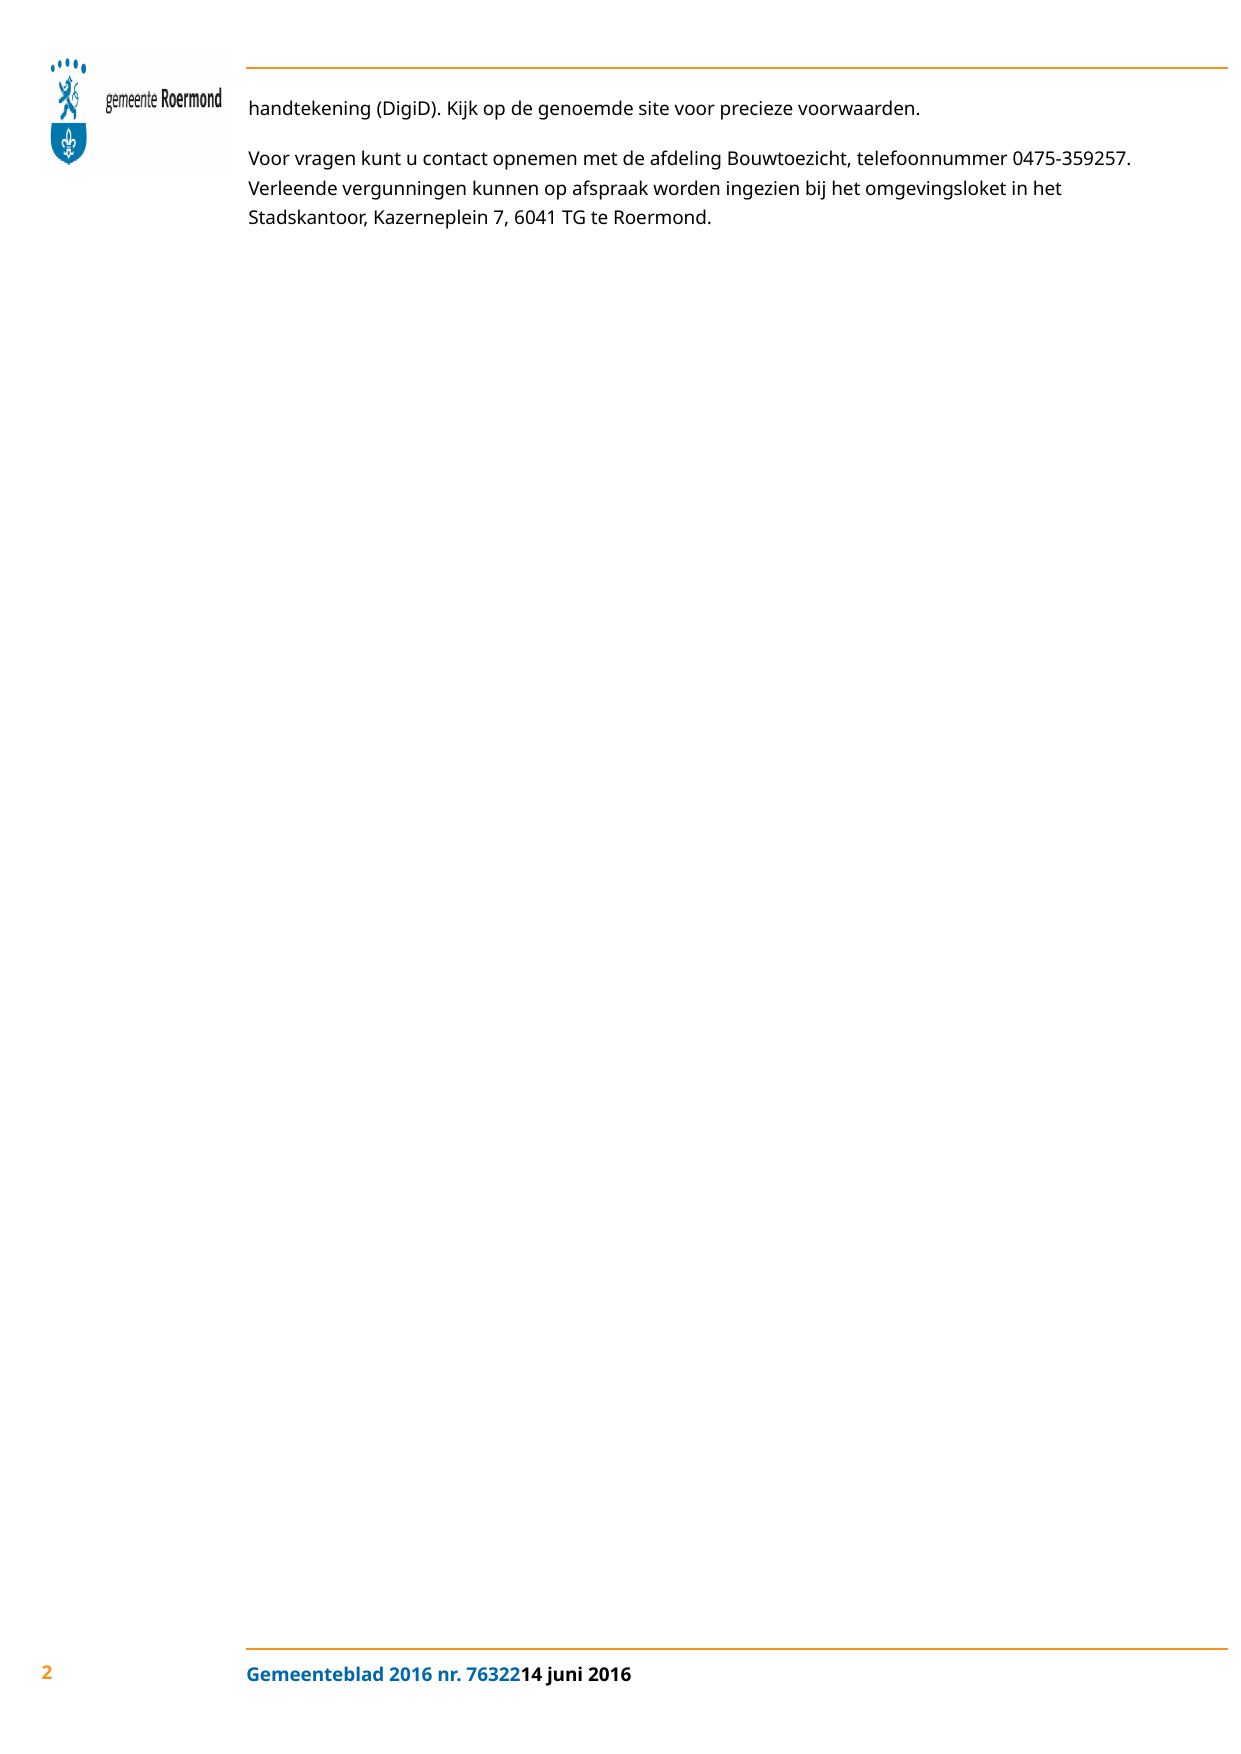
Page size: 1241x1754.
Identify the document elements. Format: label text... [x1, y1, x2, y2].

text handtekening (DigiD). Kijk op de genoemde site voor precieze voorwaarden. [248, 95, 1152, 121]
text Voor vragen kunt u contact opnemen met de afdeling Bouwtoezicht, telefoonnummer 0475-359257. Verleende vergunningen kunnen op afspraak worden ingezien bij het omgevingsloket in het Stadskantoor, Kazerneplein 7, 6041 TG te Roermond. [248, 145, 1152, 230]
picture [41, 47, 231, 172]
